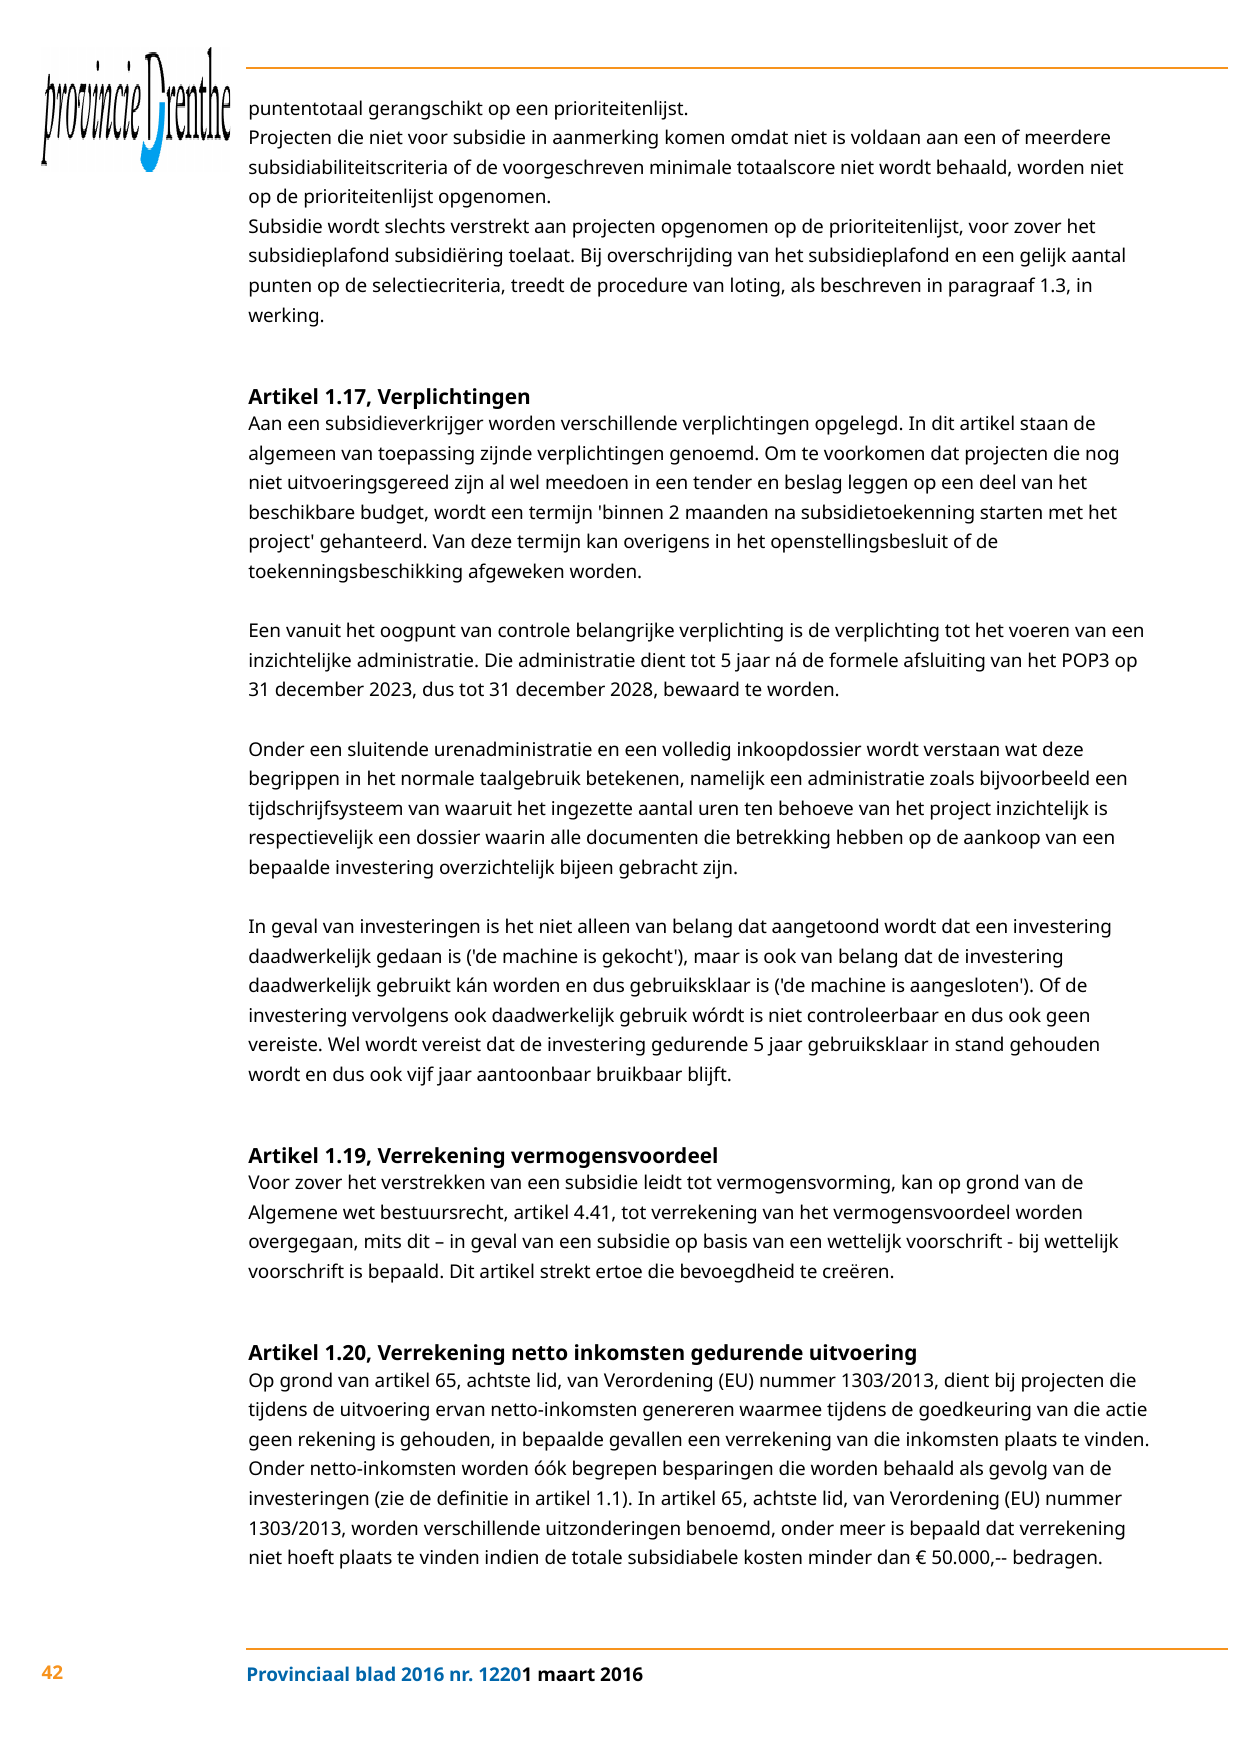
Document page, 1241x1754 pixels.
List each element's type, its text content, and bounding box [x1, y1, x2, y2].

text Onder een sluitende urenadministratie en een volledig inkoopdossier wordt verstaan wat deze begrippen in het normale taalgebruik betekenen, namelijk een administratie zoals bijvoorbeeld een tijdschrijfsysteem van waaruit het ingezette aantal uren ten behoeve van het project inzichtelijk is respectievelijk een dossier waarin alle documenten die betrekking hebben op de aankoop van een bepaalde investering overzichtelijk bijeen gebracht zijn. [248, 736, 1152, 880]
text Artikel 1.19, Verrekening vermogensvoordeel [248, 1141, 1152, 1169]
text Artikel 1.17, Verplichtingen [248, 382, 1152, 410]
text Projecten die niet voor subsidie in aanmerking komen omdat niet is voldaan aan een of meerdere subsidiabiliteitscriteria of de voorgeschreven minimale totaalscore niet wordt behaald, worden niet op de prioriteitenlijst opgenomen. [248, 124, 1152, 209]
picture [41, 47, 231, 172]
text Op grond van artikel 65, achtste lid, van Verordening (EU) nummer 1303/2013, dient bij projecten die tijdens de uitvoering ervan netto-inkomsten genereren waarmee tijdens de goedkeuring van die actie geen rekening is gehouden, in bepaalde gevallen een verrekening van die inkomsten plaats te vinden. Onder netto-inkomsten worden óók begrepen besparingen die worden behaald als gevolg van de investeringen (zie de definitie in artikel 1.1). In artikel 65, achtste lid, van Verordening (EU) nummer 1303/2013, worden verschillende uitzonderingen benoemd, onder meer is bepaald dat verrekening niet hoeft plaats te vinden indien de totale subsidiabele kosten minder dan € 50.000,-- bedragen. [248, 1367, 1152, 1570]
text Voor zover het verstrekken van een subsidie leidt tot vermogensvorming, kan op grond van de Algemene wet bestuursrecht, artikel 4.41, tot verrekening van het vermogensvoordeel worden overgegaan, mits dit – in geval van een subsidie op basis van een wettelijk voorschrift - bij wettelijk voorschrift is bepaald. Dit artikel strekt ertoe die bevoegdheid te creëren. [248, 1169, 1152, 1284]
text In geval van investeringen is het niet alleen van belang dat aangetoond wordt dat een investering daadwerkelijk gedaan is ('de machine is gekocht'), maar is ook van belang dat de investering daadwerkelijk gebruikt kán worden en dus gebruiksklaar is ('de machine is aangesloten'). Of de investering vervolgens ook daadwerkelijk gebruik wórdt is niet controleerbaar en dus ook geen vereiste. Wel wordt vereist dat de investering gedurende 5 jaar gebruiksklaar in stand gehouden wordt en dus ook vijf jaar aantoonbaar bruikbaar blijft. [248, 913, 1152, 1087]
text Een vanuit het oogpunt van controle belangrijke verplichting is de verplichting tot het voeren van een inzichtelijke administratie. Die administratie dient tot 5 jaar ná de formele afsluiting van het POP3 op 31 december 2023, dus tot 31 december 2028, bewaard te worden. [248, 617, 1152, 702]
text puntentotaal gerangschikt op een prioriteitenlijst. [248, 95, 1152, 121]
text Subsidie wordt slechts verstrekt aan projecten opgenomen op de prioriteitenlijst, voor zover het subsidieplafond subsidiëring toelaat. Bij overschrijding van het subsidieplafond en een gelijk aantal punten op de selectiecriteria, treedt de procedure van loting, als beschreven in paragraaf 1.3, in werking. [248, 213, 1152, 328]
text Aan een subsidieverkrijger worden verschillende verplichtingen opgelegd. In dit artikel staan de algemeen van toepassing zijnde verplichtingen genoemd. Om te voorkomen dat projecten die nog niet uitvoeringsgereed zijn al wel meedoen in een tender en beslag leggen op een deel van het beschikbare budget, wordt een termijn 'binnen 2 maanden na subsidietoekenning starten met het project' gehanteerd. Van deze termijn kan overigens in het openstellingsbesluit of de toekenningsbeschikking afgeweken worden. [248, 410, 1152, 584]
text Artikel 1.20, Verrekening netto inkomsten gedurende uitvoering [248, 1338, 1152, 1367]
